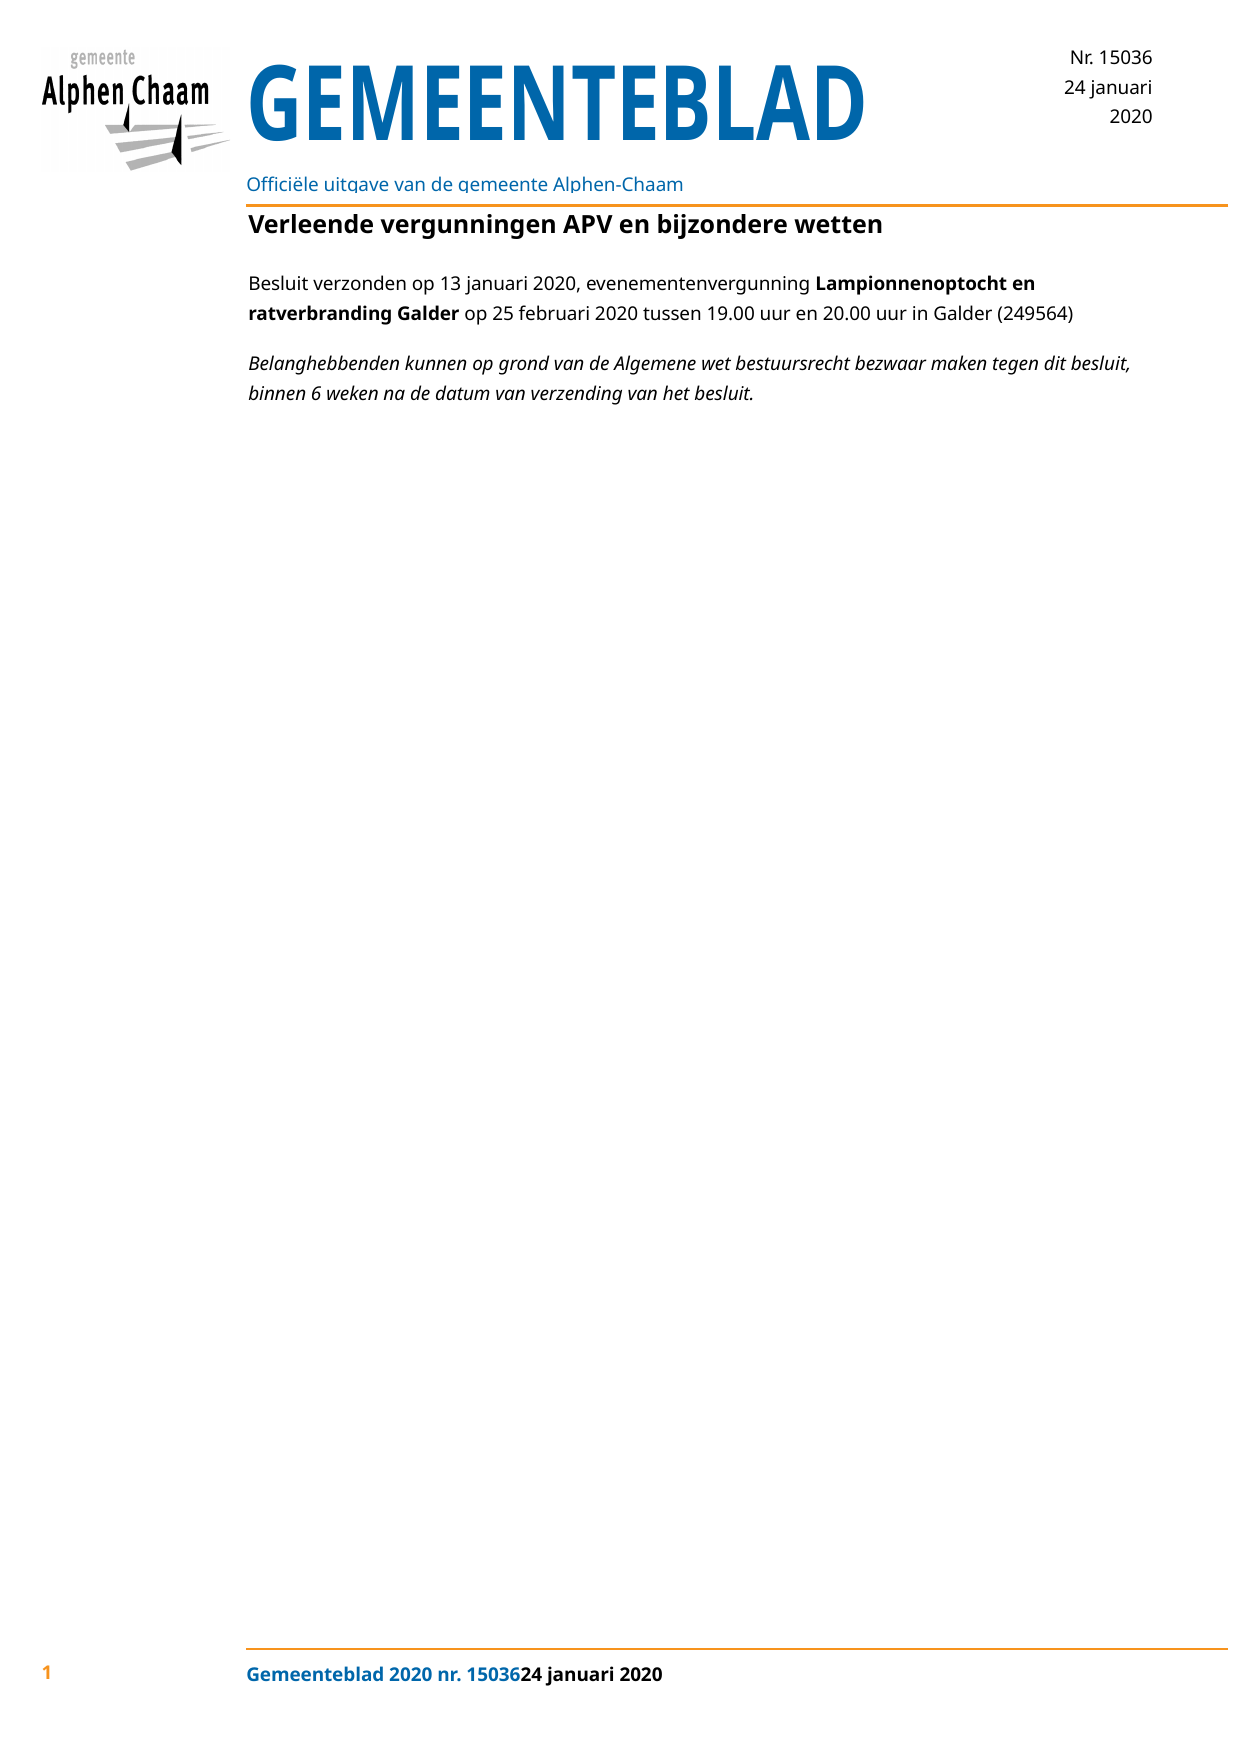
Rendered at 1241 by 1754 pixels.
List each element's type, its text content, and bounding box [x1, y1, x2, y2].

picture [41, 47, 231, 172]
text Belanghebbenden kunnen op grond van de Algemene wet bestuursrecht bezwaar maken tegen dit besluit, binnen 6 weken na de datum van verzending van het besluit. [248, 350, 1152, 406]
text Besluit verzonden op 13 januari 2020, evenementenvergunning Lampionnenoptocht en ratverbranding Galder op 25 februari 2020 tussen 19.00 uur en 20.00 uur in Galder (249564) [248, 270, 1152, 326]
text Verleende vergunningen APV en bijzondere wetten [248, 207, 1152, 241]
